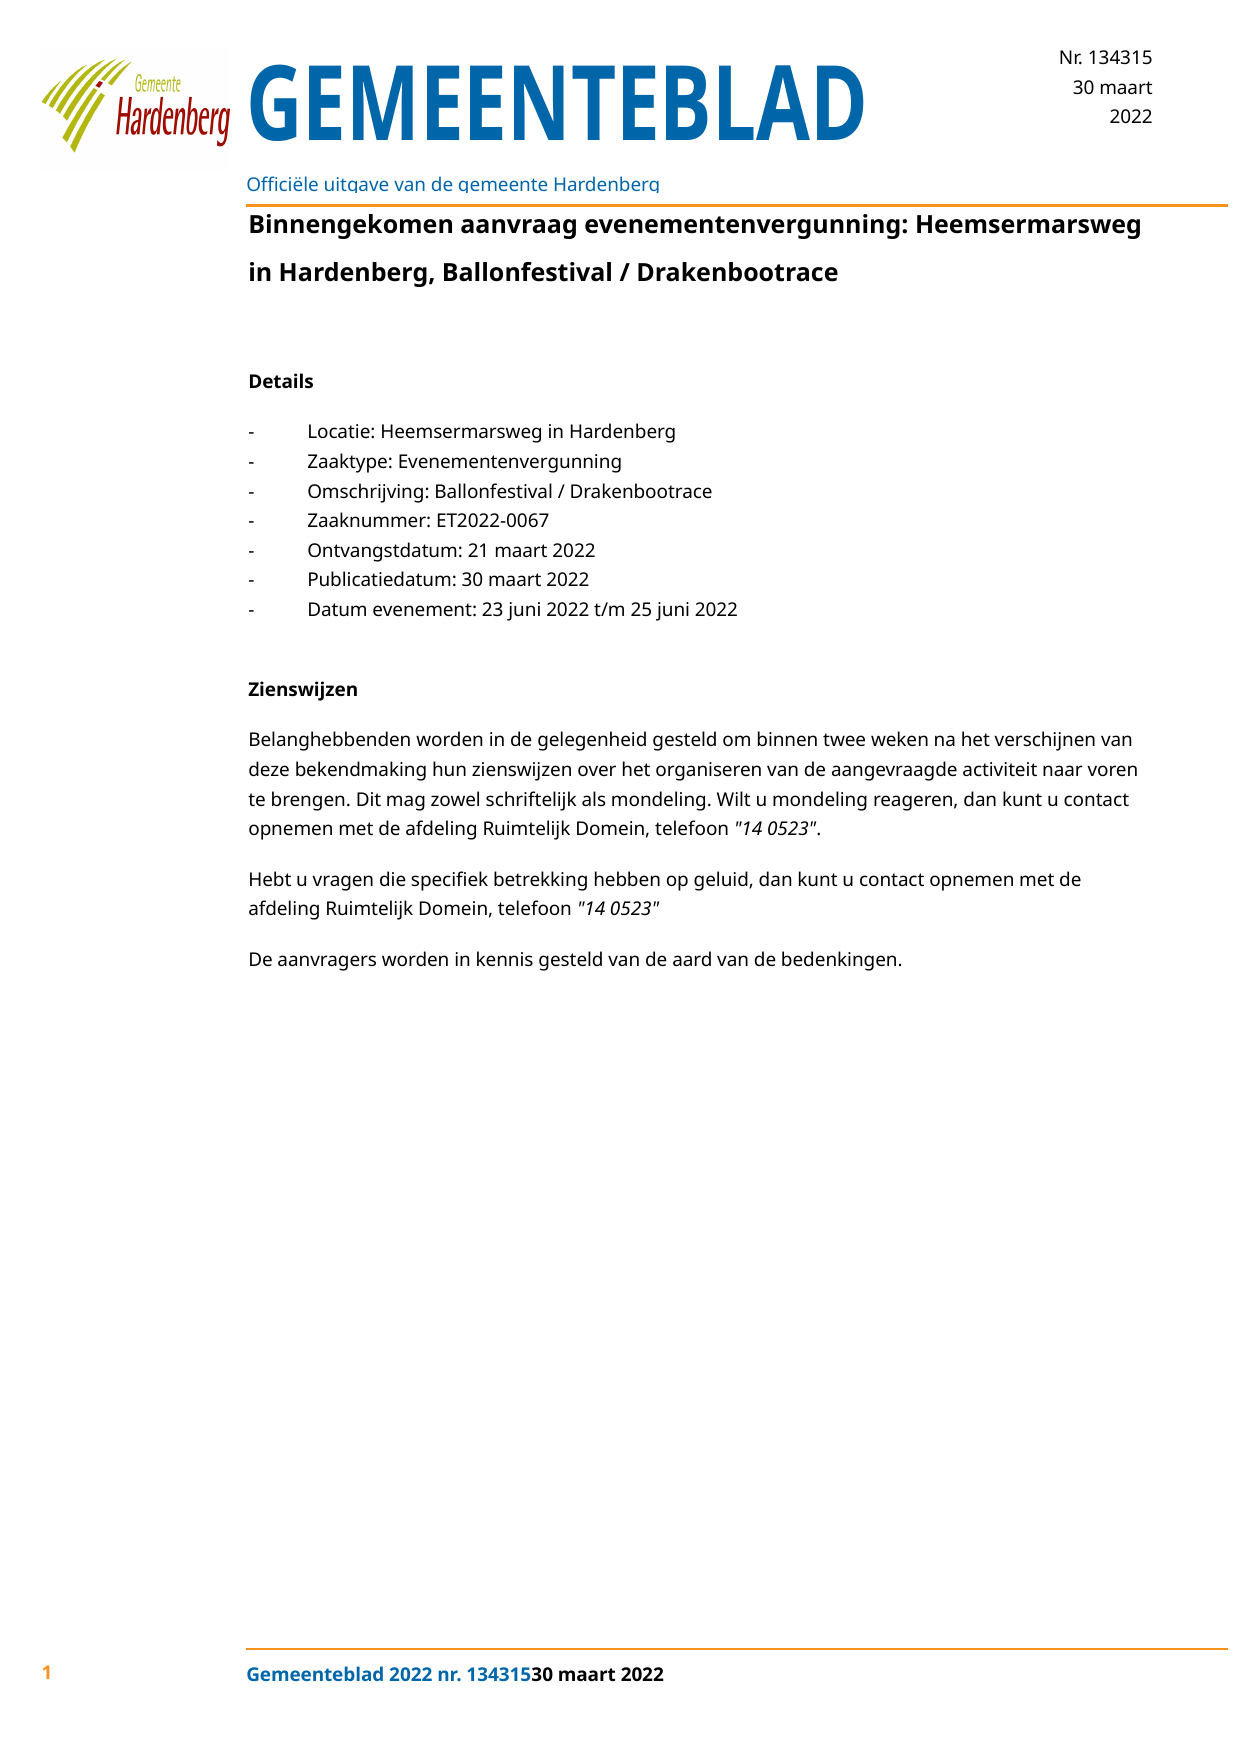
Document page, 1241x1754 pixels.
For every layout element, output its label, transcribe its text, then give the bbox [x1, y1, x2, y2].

text Zienswijzen [248, 676, 1152, 702]
text Binnengekomen aanvraag evenementenvergunning: Heemsermarsweg in Hardenberg, Ballonfestival / Drakenbootrace [248, 207, 1152, 288]
list Ontvangstdatum: 21 maart 2022 [248, 537, 1152, 563]
text Belanghebbenden worden in de gelegenheid gesteld om binnen twee weken na het verschijnen van deze bekendmaking hun zienswijzen over het organiseren van de aangevraagde activiteit naar voren te brengen. Dit mag zowel schriftelijk als mondeling. Wilt u mondeling reageren, dan kunt u contact opnemen met de afdeling Ruimtelijk Domein, telefoon "14 0523". [248, 727, 1152, 841]
list Omschrijving: Ballonfestival / Drakenbootrace [248, 478, 1152, 504]
text De aanvragers worden in kennis gesteld van de aard van de bedenkingen. [248, 946, 1152, 972]
text Details [248, 368, 1152, 394]
picture [41, 47, 231, 172]
text Hebt u vragen die specifiek betrekking hebben op geluid, dan kunt u contact opnemen met de afdeling Ruimtelijk Domein, telefoon "14 0523" [248, 866, 1152, 921]
list Zaaknummer: ET2022-0067 [248, 507, 1152, 533]
list Datum evenement: 23 juni 2022 t/m 25 juni 2022 [248, 596, 1152, 622]
list Publicatiedatum: 30 maart 2022 [248, 567, 1152, 592]
list Locatie: Heemsermarsweg in Hardenberg [248, 419, 1152, 444]
list Zaaktype: Evenementenvergunning [248, 448, 1152, 474]
